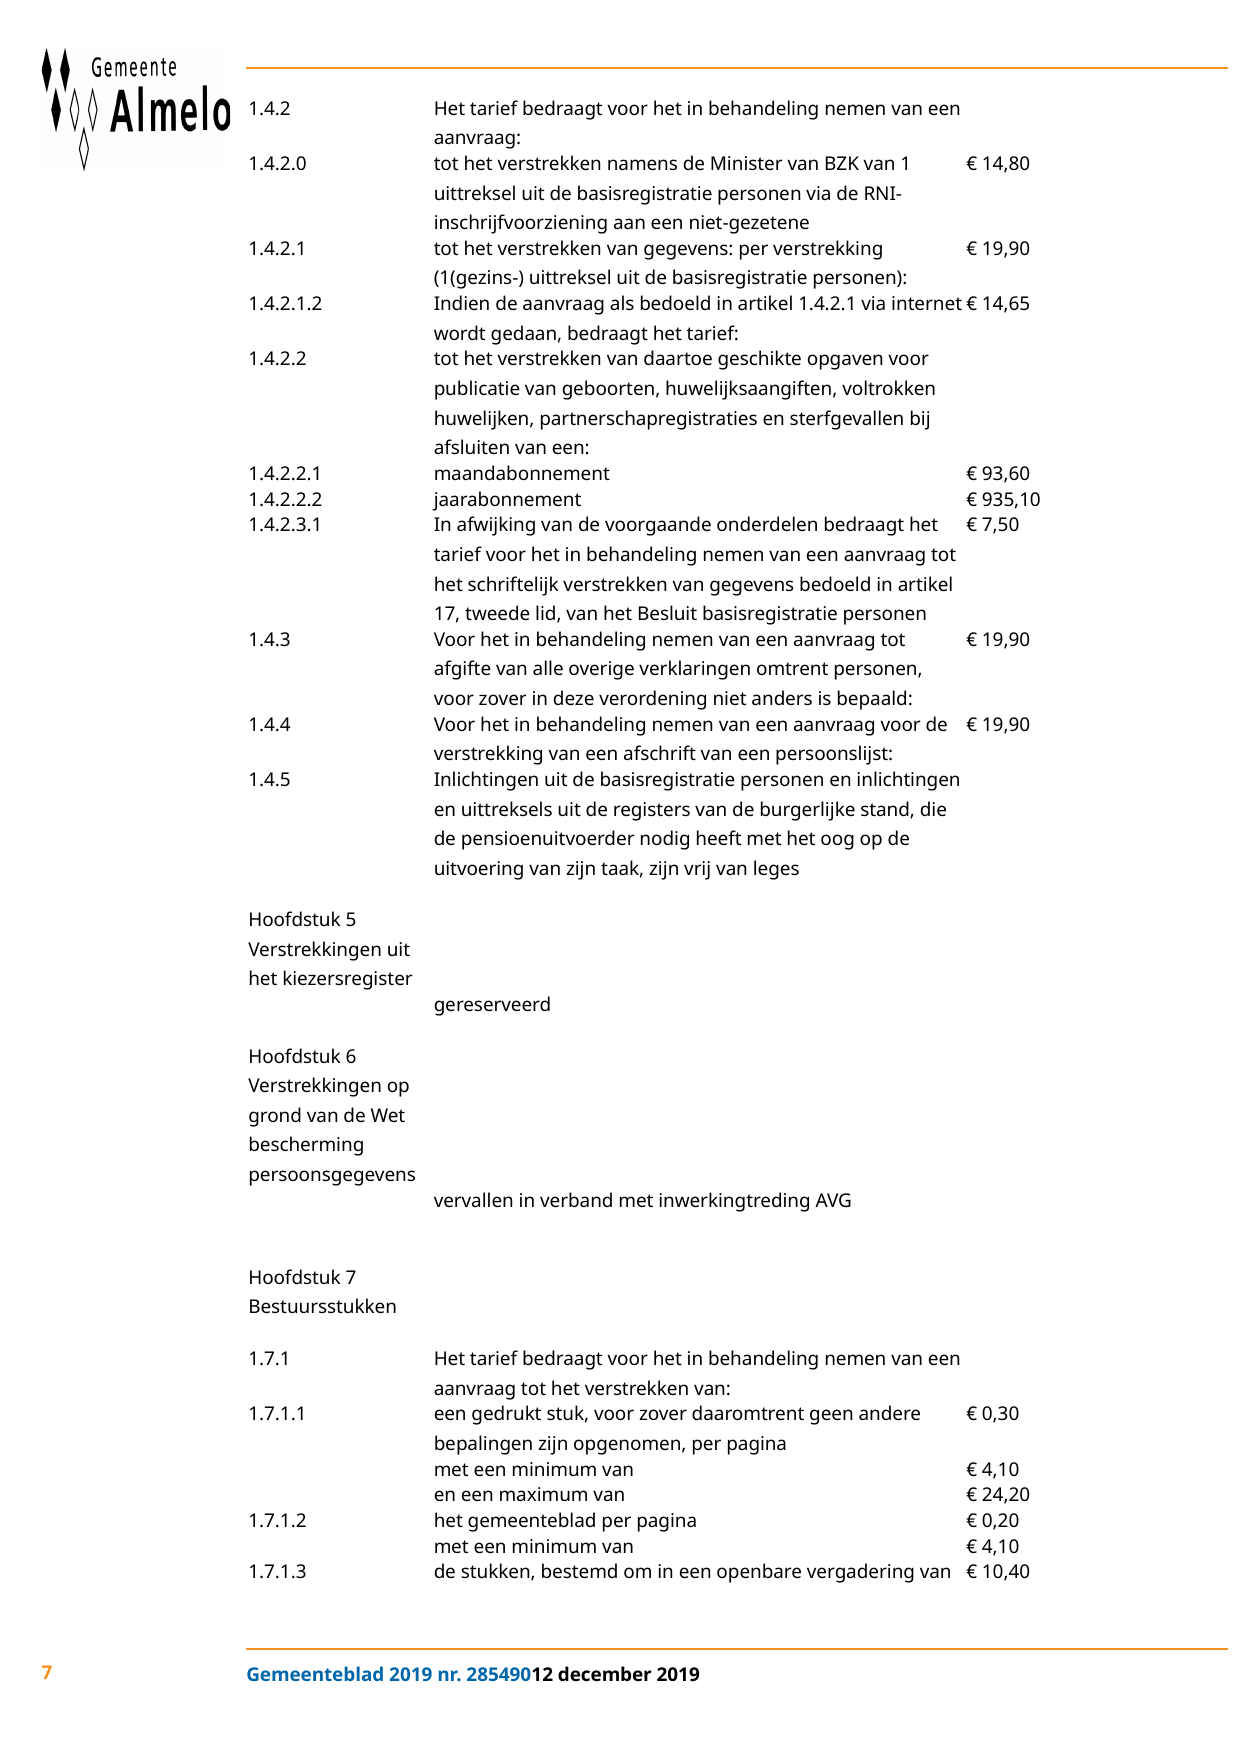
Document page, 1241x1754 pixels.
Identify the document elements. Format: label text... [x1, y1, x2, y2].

table_cell [248, 881, 433, 906]
table_cell [966, 95, 1152, 150]
table_cell [434, 1043, 966, 1187]
table_cell Het tarief bedraagt voor het in behandeling nemen van een aanvraag: [434, 95, 966, 150]
table_cell [434, 906, 966, 991]
picture [41, 47, 231, 172]
table_cell Hoofdstuk 6 Verstrekkingen op grond van de Wet bescherming persoonsgegevens [248, 1043, 433, 1187]
table_cell [434, 1319, 966, 1345]
table_cell [966, 766, 1152, 881]
table_cell 1.7.1.2 [248, 1507, 433, 1533]
table_cell € 19,90 [966, 711, 1152, 766]
table_cell € 7,50 [966, 512, 1152, 626]
table_cell 1.4.3 [248, 626, 433, 711]
table_cell [434, 1017, 966, 1043]
table_cell [966, 346, 1152, 460]
table_cell 1.4.2 [248, 95, 433, 150]
table_cell 1.7.1.3 [248, 1559, 433, 1584]
table_cell 1.4.2.3.1 [248, 512, 433, 626]
table_cell [966, 991, 1152, 1017]
table_cell [248, 1187, 433, 1213]
table_cell [966, 1319, 1152, 1345]
table_cell [966, 1187, 1152, 1213]
table_cell tot het verstrekken namens de Minister van BZK van 1 uittreksel uit de basisregistratie personen via de RNI-inschrijfvoorziening aan een niet-gezetene [434, 150, 966, 235]
table_cell 1.4.2.0 [248, 150, 433, 235]
table_cell € 4,10 [966, 1533, 1152, 1559]
table_cell € 24,20 [966, 1481, 1152, 1507]
table_cell jaarabonnement [434, 486, 966, 512]
table_cell Inlichtingen uit de basisregistratie personen en inlichtingen en uittreksels uit de registers van de burgerlijke stand, die de pensioenuitvoerder nodig heeft met het oog op de uitvoering van zijn taak, zijn vrij van leges [434, 766, 966, 881]
table_cell [966, 881, 1152, 906]
table_cell [966, 1238, 1152, 1264]
table_cell 1.4.2.1 [248, 235, 433, 290]
table_cell Indien de aanvraag als bedoeld in artikel 1.4.2.1 via internet wordt gedaan, bedraagt het tarief: [434, 290, 966, 346]
table_cell en een maximum van [434, 1481, 966, 1507]
table_cell de stukken, bestemd om in een openbare vergadering van [434, 1559, 966, 1584]
table_cell [248, 1238, 433, 1264]
table_cell Voor het in behandeling nemen van een aanvraag tot afgifte van alle overige verklaringen omtrent personen, voor zover in deze verordening niet anders is bepaald: [434, 626, 966, 711]
table_cell een gedrukt stuk, voor zover daaromtrent geen andere bepalingen zijn opgenomen, per pagina [434, 1400, 966, 1456]
table_cell In afwijking van de voorgaande onderdelen bedraagt het tarief voor het in behandeling nemen van een aanvraag tot het schriftelijk verstrekken van gegevens bedoeld in artikel 17, tweede lid, van het Besluit basisregistratie personen [434, 512, 966, 626]
table_cell [434, 881, 966, 906]
table_cell € 19,90 [966, 235, 1152, 290]
table_cell € 0,30 [966, 1400, 1152, 1456]
table_cell 1.7.1.1 [248, 1400, 433, 1456]
table_cell 1.4.2.1.2 [248, 290, 433, 346]
table_cell 1.7.1 [248, 1345, 433, 1400]
table_cell [434, 1213, 966, 1238]
table_cell 1.4.2.2 [248, 346, 433, 460]
table_cell 1.4.5 [248, 766, 433, 881]
table_cell [248, 1481, 433, 1507]
table_cell met een minimum van [434, 1456, 966, 1481]
table_cell € 10,40 [966, 1559, 1152, 1584]
table_cell [434, 1238, 966, 1264]
table_cell € 14,80 [966, 150, 1152, 235]
table_cell gereserveerd [434, 991, 966, 1017]
table_cell [248, 1456, 433, 1481]
table_cell [966, 1017, 1152, 1043]
table_cell Hoofdstuk 5 Verstrekkingen uit het kiezersregister [248, 906, 433, 991]
table_cell € 935,10 [966, 486, 1152, 512]
table_cell € 93,60 [966, 460, 1152, 486]
table_cell [248, 1017, 433, 1043]
table_cell het gemeenteblad per pagina [434, 1507, 966, 1533]
table_cell [248, 1533, 433, 1559]
table_cell met een minimum van [434, 1533, 966, 1559]
table_cell tot het verstrekken van daartoe geschikte opgaven voor publicatie van geboorten, huwelijksaangiften, voltrokken huwelijken, partnerschapregistraties en sterfgevallen bij afsluiten van een: [434, 346, 966, 460]
table_cell [248, 991, 433, 1017]
table_cell € 19,90 [966, 626, 1152, 711]
table_cell vervallen in verband met inwerkingtreding AVG [434, 1187, 966, 1213]
table_cell 1.4.2.2.1 [248, 460, 433, 486]
table_cell Hoofdstuk 7 Bestuursstukken [248, 1264, 433, 1319]
table_cell 1.4.2.2.2 [248, 486, 433, 512]
table_cell [248, 1319, 433, 1345]
table_cell maandabonnement [434, 460, 966, 486]
table_cell [966, 1345, 1152, 1400]
table_cell tot het verstrekken van gegevens: per verstrekking (1(gezins-) uittreksel uit de basisregistratie personen): [434, 235, 966, 290]
table_cell [248, 1213, 433, 1238]
table_cell Het tarief bedraagt voor het in behandeling nemen van een aanvraag tot het verstrekken van: [434, 1345, 966, 1400]
table_cell Voor het in behandeling nemen van een aanvraag voor de verstrekking van een afschrift van een persoonslijst: [434, 711, 966, 766]
table_cell 1.4.4 [248, 711, 433, 766]
table_cell [966, 1213, 1152, 1238]
table_cell € 4,10 [966, 1456, 1152, 1481]
table_cell € 14,65 [966, 290, 1152, 346]
table_cell € 0,20 [966, 1507, 1152, 1533]
table_cell [434, 1264, 966, 1319]
